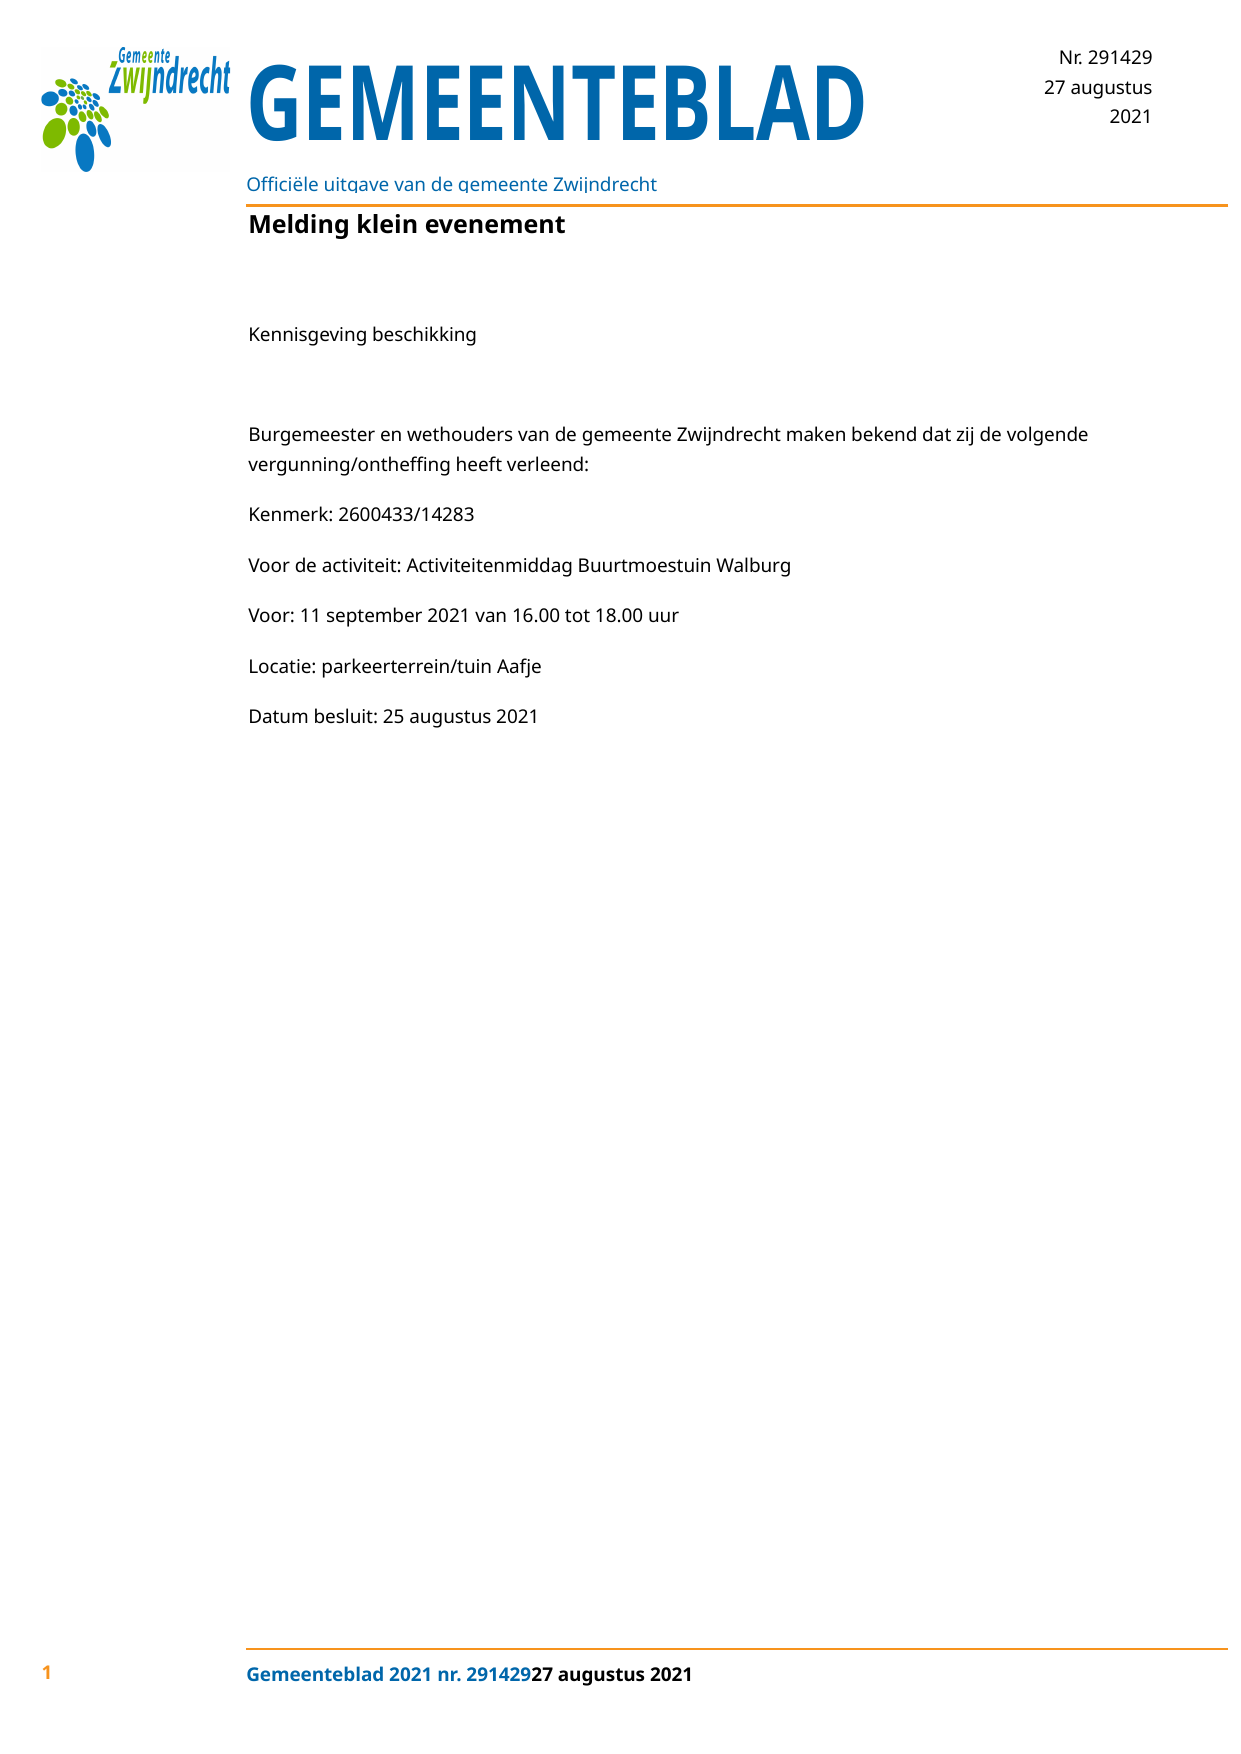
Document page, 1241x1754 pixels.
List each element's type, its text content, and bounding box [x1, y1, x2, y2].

text Kenmerk: 2600433/14283 [248, 502, 1152, 527]
text Locatie: parkeerterrein/tuin Aafje [248, 653, 1152, 678]
text Datum besluit: 25 augustus 2021 [248, 703, 1152, 729]
text Burgemeester en wethouders van de gemeente Zwijndrecht maken bekend dat zij de volgende vergunning/ontheffing heeft verleend: [248, 422, 1152, 477]
text Melding klein evenement [248, 207, 1152, 241]
picture [41, 47, 231, 172]
text Voor: 11 september 2021 van 16.00 tot 18.00 uur [248, 602, 1152, 628]
text Kennisgeving beschikking [248, 321, 1152, 346]
text Voor de activiteit: Activiteitenmiddag Buurtmoestuin Walburg [248, 552, 1152, 578]
